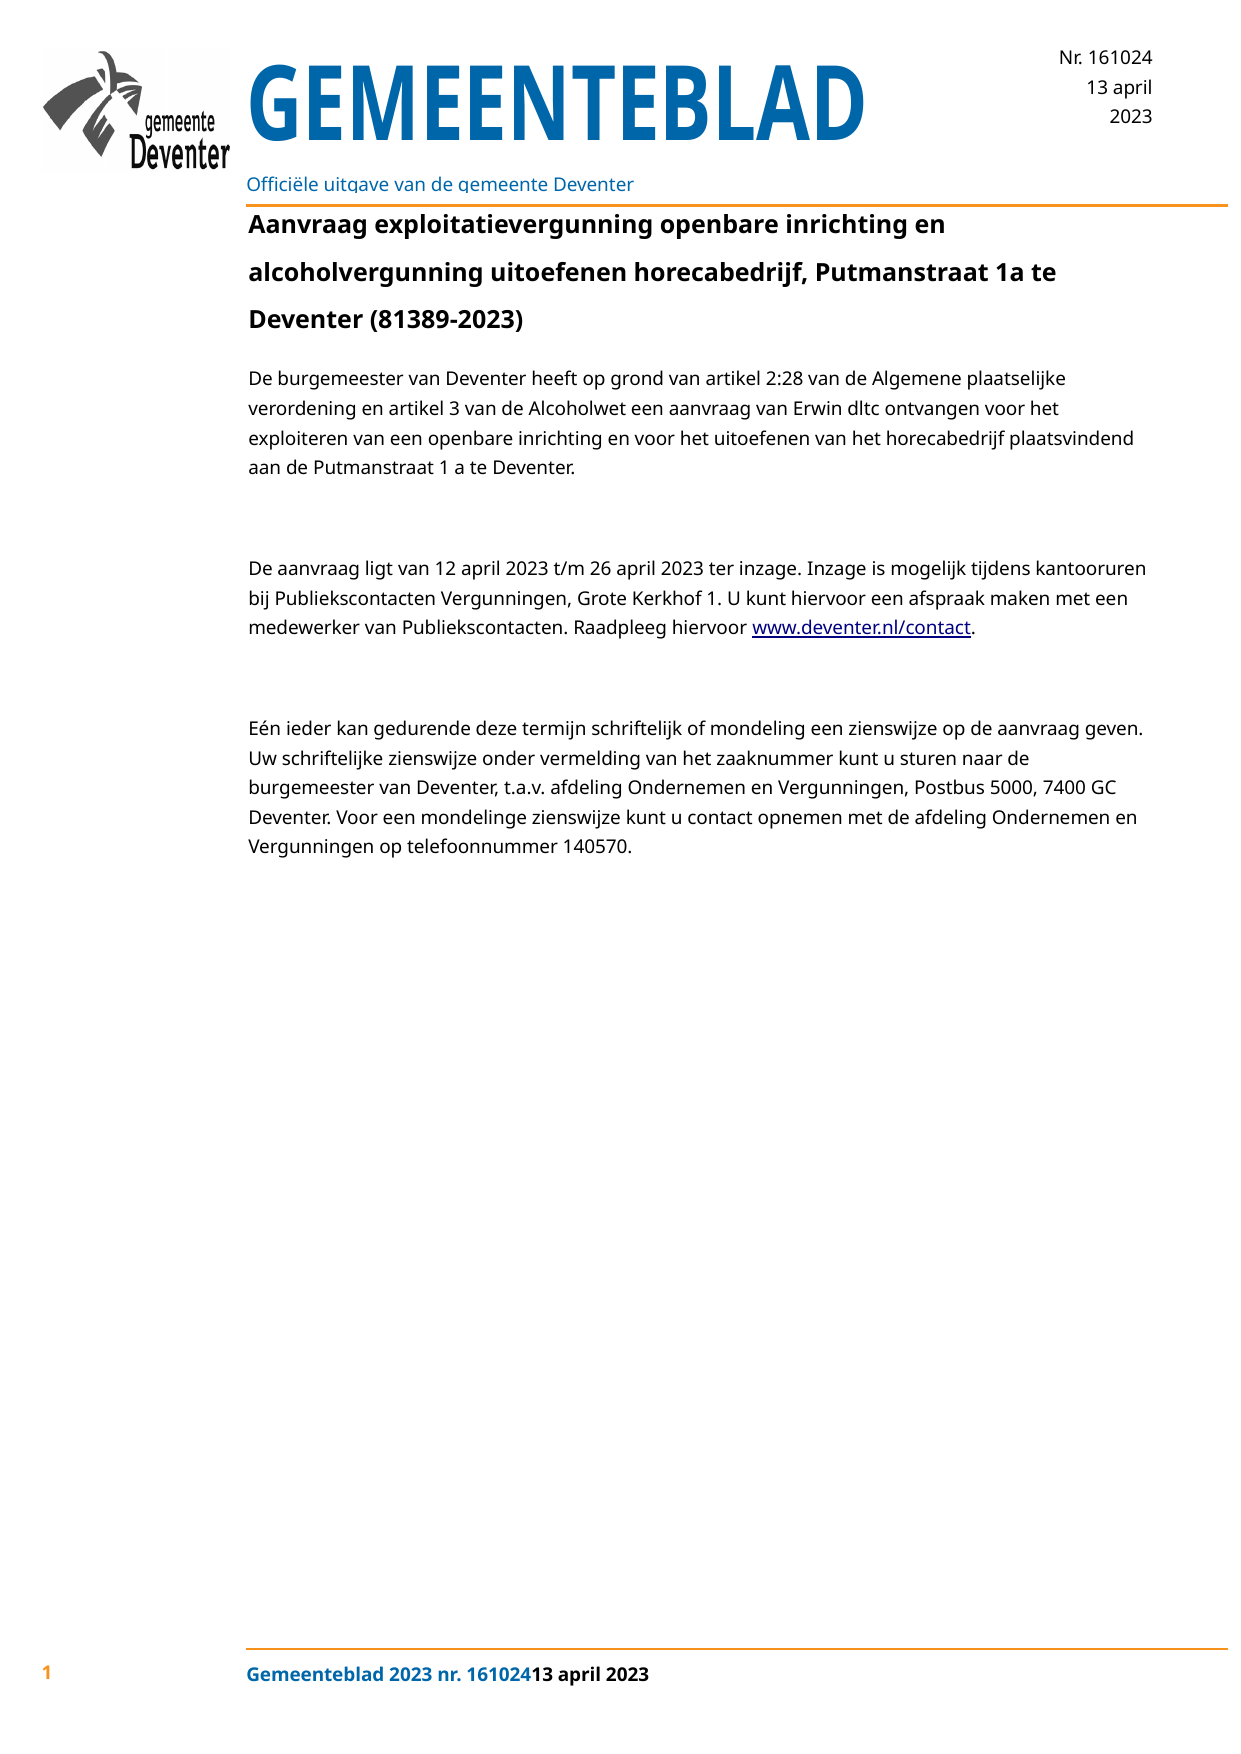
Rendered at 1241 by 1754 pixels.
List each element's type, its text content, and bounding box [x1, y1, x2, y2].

text De aanvraag ligt van 12 april 2023 t/m 26 april 2023 ter inzage. Inzage is mogelijk tijdens kantooruren bij Publiekscontacten Vergunningen, Grote Kerkhof 1. U kunt hiervoor een afspraak maken met een medewerker van Publiekscontacten. Raadpleeg hiervoor www.deventer.nl/contact. [248, 555, 1152, 640]
text De burgemeester van Deventer heeft op grond van artikel 2:28 van de Algemene plaatselijke verordening en artikel 3 van de Alcoholwet een aanvraag van Erwin dltc ontvangen voor het exploiteren van een openbare inrichting en voor het uitoefenen van het horecabedrijf plaatsvindend aan de Putmanstraat 1 a te Deventer. [248, 366, 1152, 480]
text Eén ieder kan gedurende deze termijn schriftelijk of mondeling een zienswijze op de aanvraag geven. Uw schriftelijke zienswijze onder vermelding van het zaaknummer kunt u sturen naar de burgemeester van Deventer, t.a.v. afdeling Ondernemen en Vergunningen, Postbus 5000, 7400 GC Deventer. Voor een mondelinge zienswijze kunt u contact opnemen met de afdeling Ondernemen en Vergunningen op telefoonnummer 140570. [248, 715, 1152, 859]
text Aanvraag exploitatievergunning openbare inrichting en alcoholvergunning uitoefenen horecabedrijf, Putmanstraat 1a te Deventer (81389-2023) [248, 207, 1152, 336]
picture [41, 47, 231, 172]
